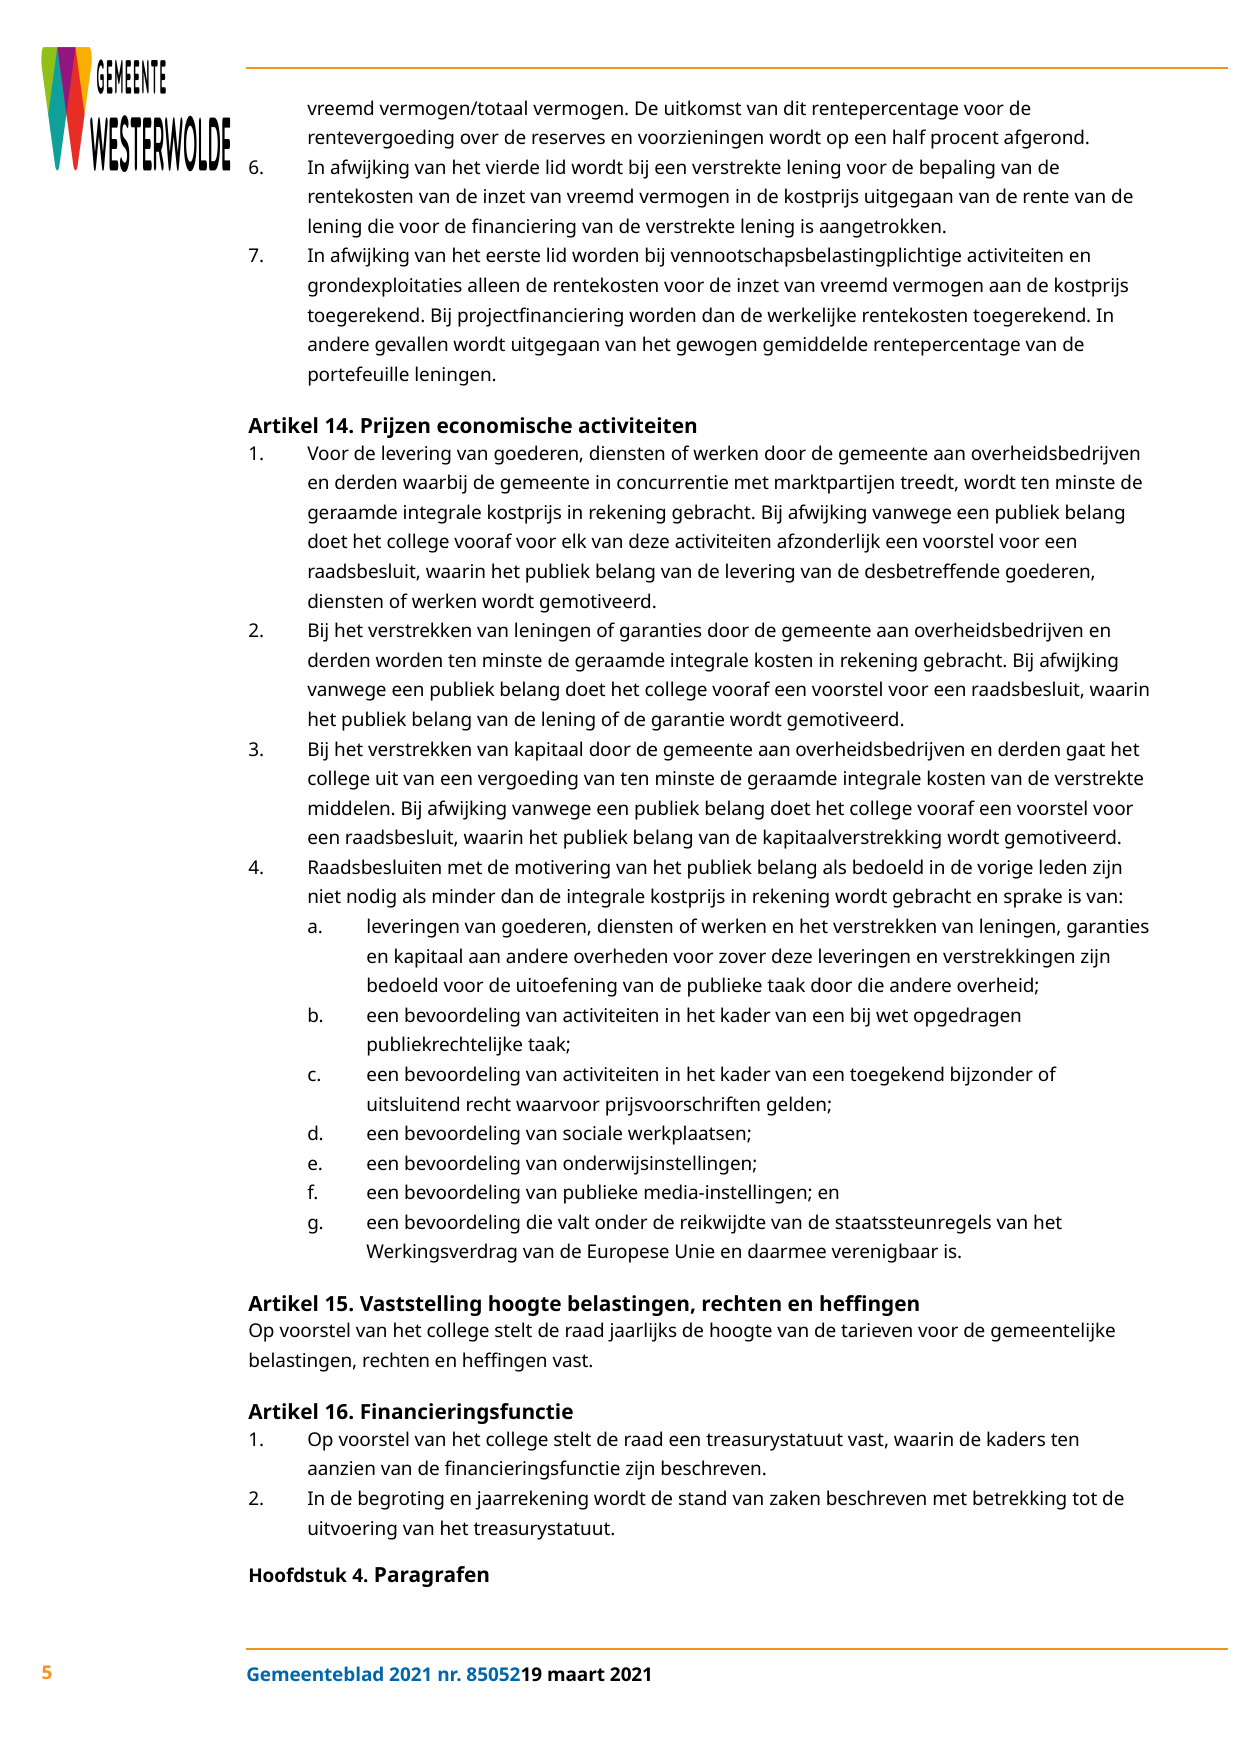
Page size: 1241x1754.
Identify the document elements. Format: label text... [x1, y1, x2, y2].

list een bevoordeling van activiteiten in het kader van een toegekend bijzonder of uitsluitend recht waarvoor prijsvoorschriften gelden; [307, 1061, 1152, 1116]
text Hoofdstuk 4. Paragrafen [248, 1560, 1152, 1589]
list Voor de levering van goederen, diensten of werken door de gemeente aan overheidsbedrijven en derden waarbij de gemeente in concurrentie met marktpartijen treedt, wordt ten minste de geraamde integrale kostprijs in rekening gebracht. Bij afwijking vanwege een publiek belang doet het college vooraf voor elk van deze activiteiten afzonderlijk een voorstel voor een raadsbesluit, waarin het publiek belang van de levering van de desbetreffende goederen, diensten of werken wordt gemotiveerd. [248, 440, 1152, 613]
list vreemd vermogen/totaal vermogen. De uitkomst van dit rentepercentage voor de rentevergoeding over de reserves en voorzieningen wordt op een half procent afgerond. [248, 95, 1152, 150]
list leveringen van goederen, diensten of werken en het verstrekken van leningen, garanties en kapitaal aan andere overheden voor zover deze leveringen en verstrekkingen zijn bedoeld voor de uitoefening van de publieke taak door die andere overheid; [307, 913, 1152, 998]
text Op voorstel van het college stelt de raad jaarlijks de hoogte van de tarieven voor de gemeentelijke belastingen, rechten en heffingen vast. [248, 1317, 1152, 1373]
list In de begroting en jaarrekening wordt de stand van zaken beschreven met betrekking tot de uitvoering van het treasurystatuut. [248, 1485, 1152, 1540]
list In afwijking van het vierde lid wordt bij een verstrekte lening voor de bepaling van de rentekosten van de inzet van vreemd vermogen in de kostprijs uitgegaan van de rente van de lening die voor de financiering van de verstrekte lening is aangetrokken. [248, 154, 1152, 239]
list een bevoordeling van sociale werkplaatsen; [307, 1120, 1152, 1146]
list een bevoordeling die valt onder de reikwijdte van de staatssteunregels van het Werkingsverdrag van de Europese Unie en daarmee verenigbaar is. [307, 1209, 1152, 1264]
list een bevoordeling van onderwijsinstellingen; [307, 1150, 1152, 1176]
list In afwijking van het eerste lid worden bij vennootschapsbelastingplichtige activiteiten en grondexploitaties alleen de rentekosten voor de inzet van vreemd vermogen aan de kostprijs toegerekend. Bij projectfinanciering worden dan de werkelijke rentekosten toegerekend. In andere gevallen wordt uitgegaan van het gewogen gemiddelde rentepercentage van de portefeuille leningen. [248, 243, 1152, 387]
list Bij het verstrekken van leningen of garanties door de gemeente aan overheidsbedrijven en derden worden ten minste de geraamde integrale kosten in rekening gebracht. Bij afwijking vanwege een publiek belang doet het college vooraf een voorstel voor een raadsbesluit, waarin het publiek belang van de lening of de garantie wordt gemotiveerd. [248, 617, 1152, 732]
text Artikel 15. Vaststelling hoogte belastingen, rechten en heffingen [248, 1289, 1152, 1317]
list Bij het verstrekken van kapitaal door de gemeente aan overheidsbedrijven en derden gaat het college uit van een vergoeding van ten minste de geraamde integrale kosten van de verstrekte middelen. Bij afwijking vanwege een publiek belang doet het college vooraf een voorstel voor een raadsbesluit, waarin het publiek belang van de kapitaalverstrekking wordt gemotiveerd. [248, 736, 1152, 850]
text Artikel 14. Prijzen economische activiteiten [248, 411, 1152, 440]
list Raadsbesluiten met de motivering van het publiek belang als bedoeld in de vorige leden zijn niet nodig als minder dan de integrale kostprijs in rekening wordt gebracht en sprake is van: [248, 854, 1152, 909]
list een bevoordeling van activiteiten in het kader van een bij wet opgedragen publiekrechtelijke taak; [307, 1002, 1152, 1057]
text Artikel 16. Financieringsfunctie [248, 1397, 1152, 1426]
list een bevoordeling van publieke media-instellingen; en [307, 1179, 1152, 1205]
list Op voorstel van het college stelt de raad een treasurystatuut vast, waarin de kaders ten aanzien van de financieringsfunctie zijn beschreven. [248, 1426, 1152, 1481]
picture [41, 47, 231, 172]
